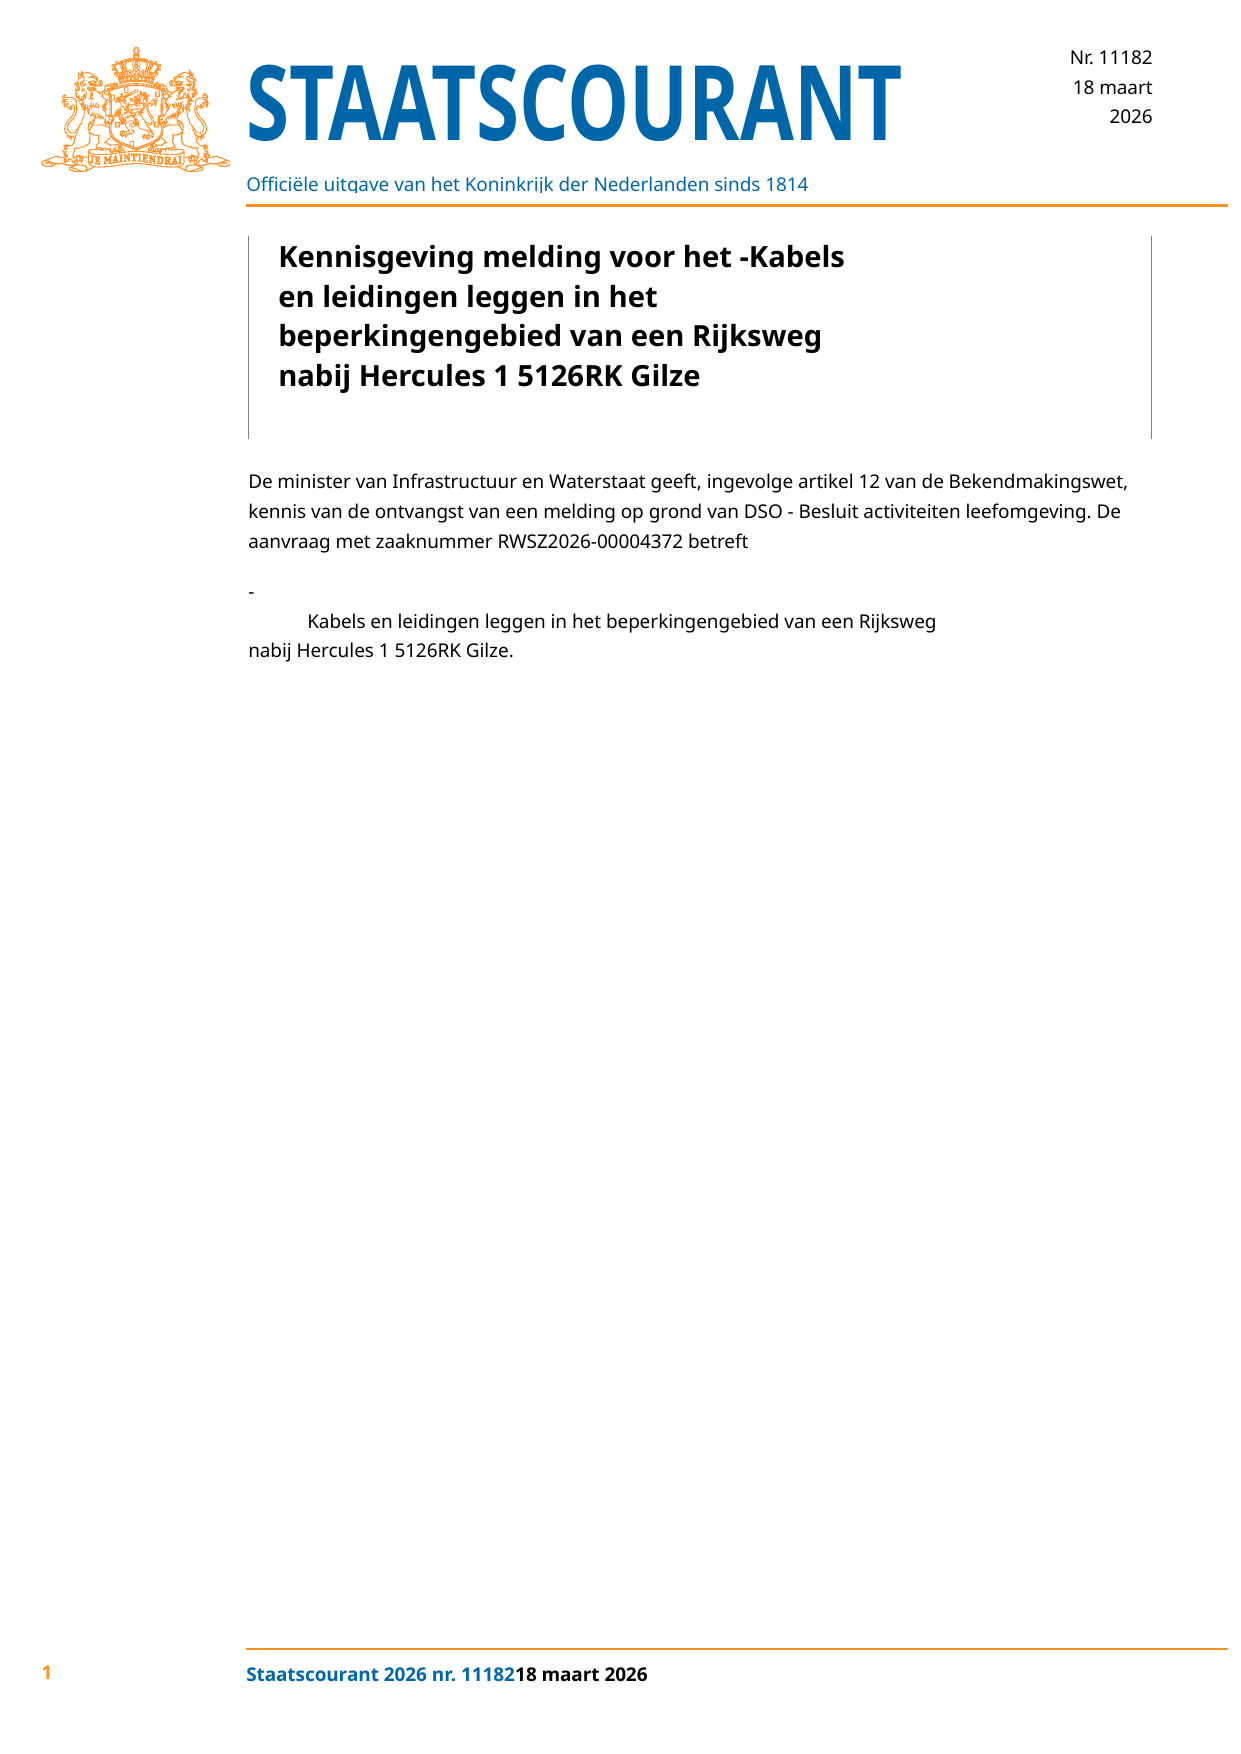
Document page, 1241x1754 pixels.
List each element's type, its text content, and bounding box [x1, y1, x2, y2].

table_header [850, 236, 912, 413]
text De minister van Infrastructuur en Waterstaat geeft, ingevolge artikel 12 van de Bekendmakingswet, kennis van de ontvangst van een melding op grond van DSO - Besluit activiteiten leefomgeving. De aanvraag met zaaknummer RWSZ2026-00004372 betreft [248, 469, 1152, 553]
list Kabels en leidingen leggen in het beperkingengebied van een Rijksweg [248, 608, 1152, 633]
table_header [1090, 236, 1151, 413]
table_header Kennisgeving melding voor het -Kabels en leidingen leggen in het beperkingengebied van een Rijksweg nabij Hercules 1 5126RK Gilze [249, 236, 850, 439]
picture [41, 47, 231, 172]
picture [912, 236, 1090, 414]
table_header [850, 414, 1151, 439]
text nabij Hercules 1 5126RK Gilze. [248, 637, 1152, 663]
